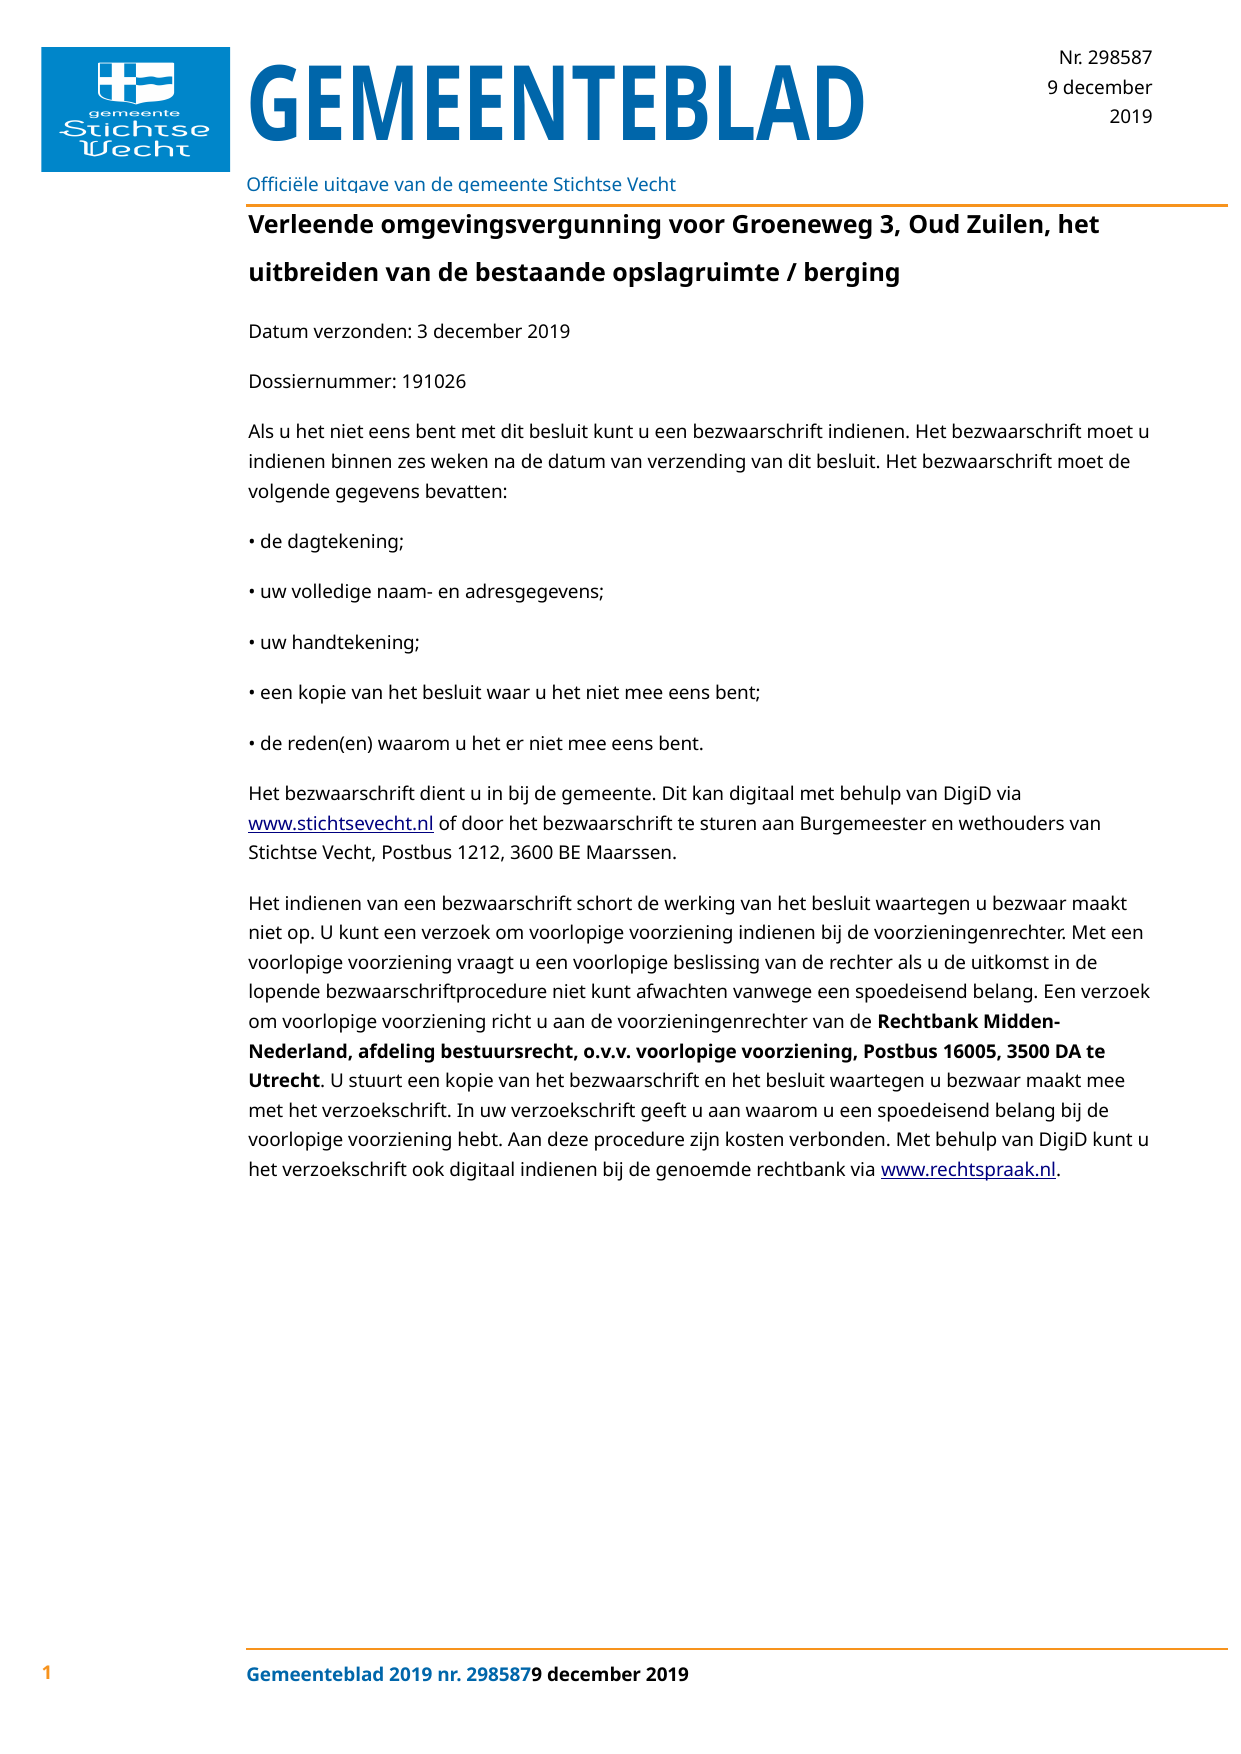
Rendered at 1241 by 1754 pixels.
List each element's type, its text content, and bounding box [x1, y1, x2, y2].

text • uw handtekening; [248, 629, 1152, 655]
text Datum verzonden: 3 december 2019 [248, 318, 1152, 344]
picture [99, 63, 135, 101]
text • uw volledige naam- en adresgegevens; [248, 579, 1152, 604]
text Het bezwaarschrift dient u in bij de gemeente. Dit kan digitaal met behulp van DigiD via www.stichtsevecht.nl of door het bezwaarschrift te sturen aan Burgemeester en wethouders van Stichtse Vecht, Postbus 1212, 3600 BE Maarssen. [248, 780, 1152, 865]
text Als u het niet eens bent met dit besluit kunt u een bezwaarschrift indienen. Het bezwaarschrift moet u indienen binnen zes weken na de datum van verzending van dit besluit. Het bezwaarschrift moet de volgende gegevens bevatten: [248, 419, 1152, 504]
text Dossiernummer: 191026 [248, 368, 1152, 394]
picture [137, 63, 174, 103]
text • de dagtekening; [248, 528, 1152, 554]
text • een kopie van het besluit waar u het niet mee eens bent; [248, 679, 1152, 705]
text Het indienen van een bezwaarschrift schort de werking van het besluit waartegen u bezwaar maakt niet op. U kunt een verzoek om voorlopige voorziening indienen bij de voorzieningenrechter. Met een voorlopige voorziening vraagt u een voorlopige beslissing van de rechter als u de uitkomst in de lopende bezwaarschriftprocedure niet kunt afwachten vanwege een spoedeisend belang. Een verzoek om voorlopige voorziening richt u aan de voorzieningenrechter van de Rechtbank Midden-Nederland, afdeling bestuursrecht, o.v.v. voorlopige voorziening, Postbus 16005, 3500 DA te Utrecht. U stuurt een kopie van het bezwaarschrift en het besluit waartegen u bezwaar maakt mee met het verzoekschrift. In uw verzoekschrift geeft u aan waarom u een spoedeisend belang bij de voorlopige voorziening hebt. Aan deze procedure zijn kosten verbonden. Met behulp van DigiD kunt u het verzoekschrift ook digitaal indienen bij de genoemde rechtbank via www.rechtspraak.nl. [248, 890, 1152, 1182]
text Verleende omgevingsvergunning voor Groeneweg 3, Oud Zuilen, het uitbreiden van de bestaande opslagruimte / berging [248, 207, 1152, 288]
text • de reden(en) waarom u het er niet mee eens bent. [248, 730, 1152, 756]
